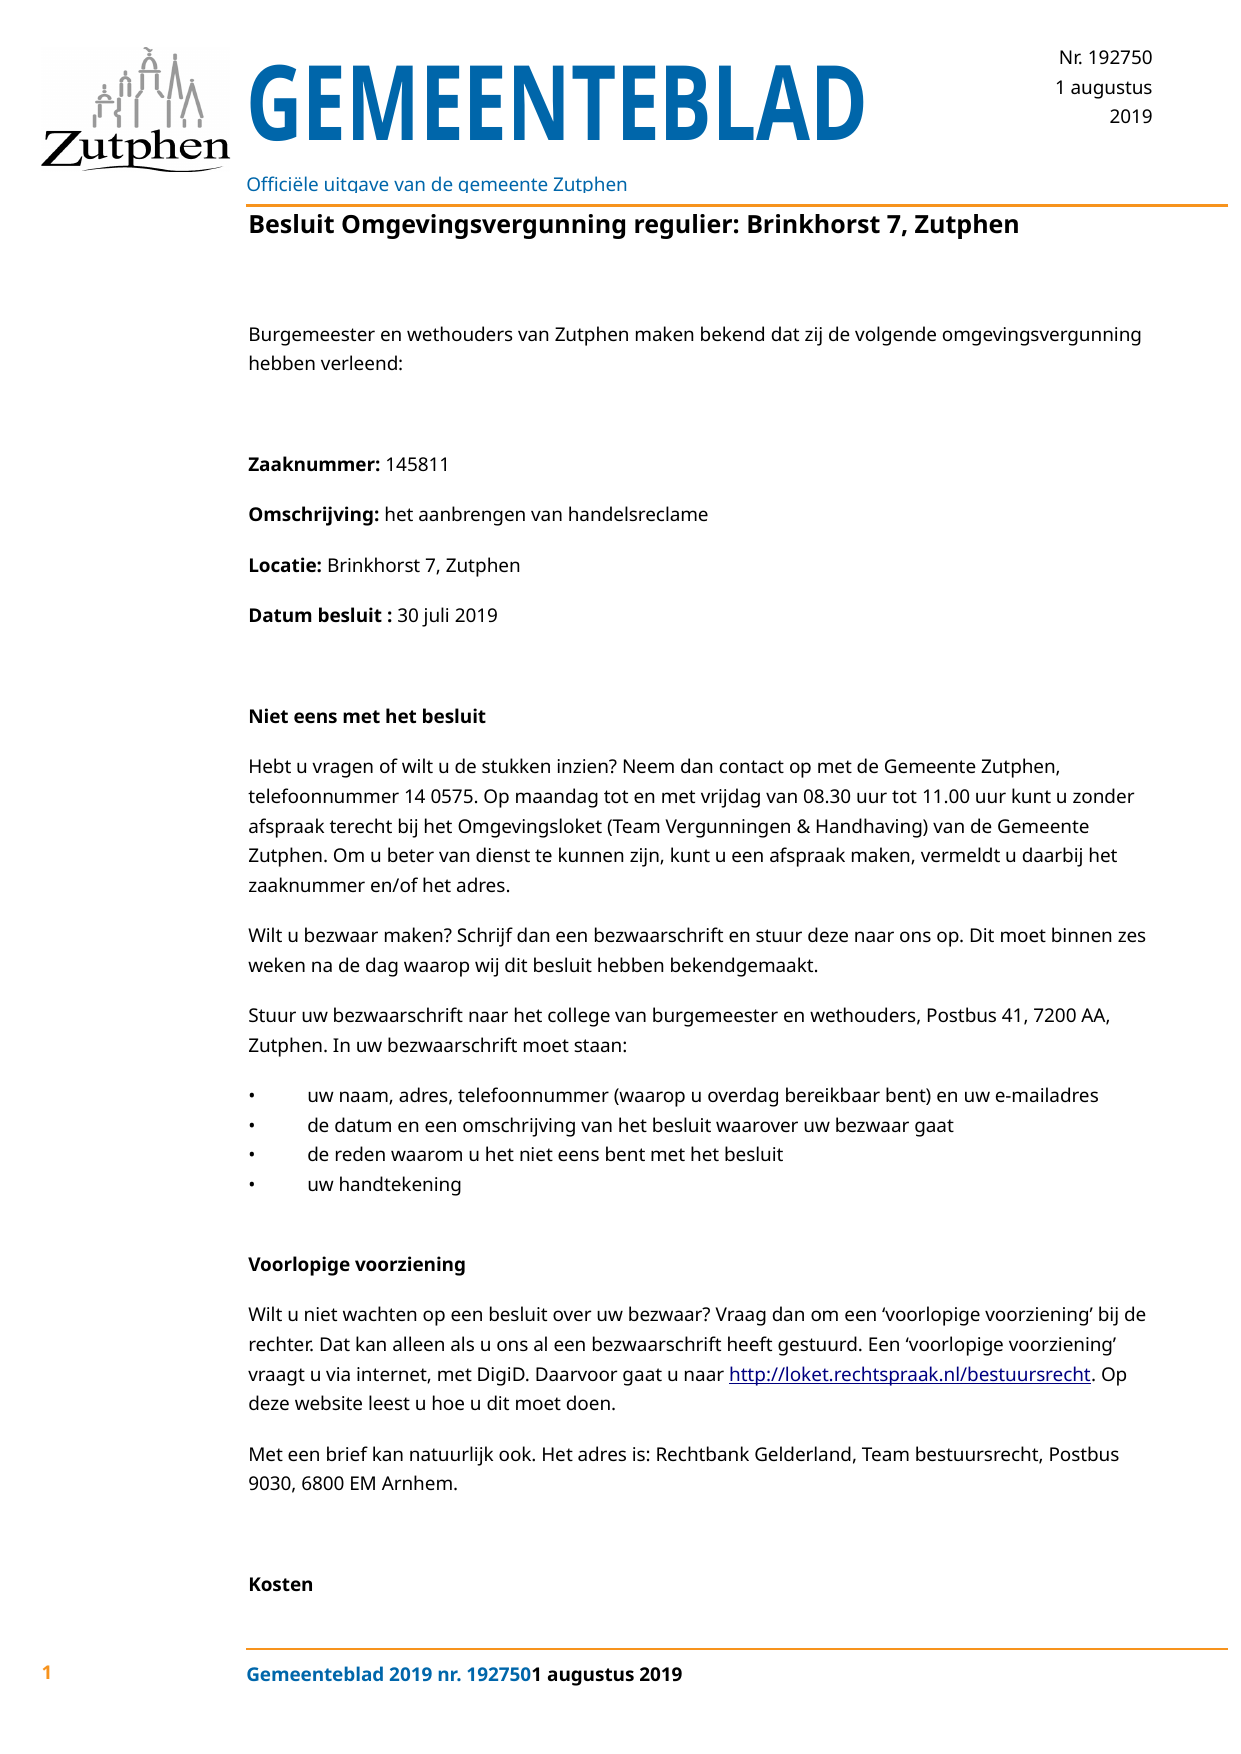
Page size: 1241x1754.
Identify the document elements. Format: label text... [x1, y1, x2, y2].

list uw handtekening [248, 1171, 1152, 1197]
text Omschrijving: het aanbrengen van handelsreclame [248, 502, 1152, 527]
text Stuur uw bezwaarschrift naar het college van burgemeester en wethouders, Postbus 41, 7200 AA, Zutphen. In uw bezwaarschrift moet staan: [248, 1002, 1152, 1058]
text Wilt u bezwaar maken? Schrijf dan een bezwaarschrift en stuur deze naar ons op. Dit moet binnen zes weken na de dag waarop wij dit besluit hebben bekendgemaakt. [248, 922, 1152, 978]
text Datum besluit : 30 juli 2019 [248, 602, 1152, 628]
picture [41, 47, 231, 172]
text Hebt u vragen of wilt u de stukken inzien? Neem dan contact op met de Gemeente Zutphen, telefoonnummer 14 0575. Op maandag tot en met vrijdag van 08.30 uur tot 11.00 uur kunt u zonder afspraak terecht bij het Omgevingsloket (Team Vergunningen & Handhaving) van de Gemeente Zutphen. Om u beter van dienst te kunnen zijn, kunt u een afspraak maken, vermeldt u daarbij het zaaknummer en/of het adres. [248, 754, 1152, 898]
text Locatie: Brinkhorst 7, Zutphen [248, 552, 1152, 578]
text Met een brief kan natuurlijk ook. Het adres is: Rechtbank Gelderland, Team bestuursrecht, Postbus 9030, 6800 EM Arnhem. [248, 1441, 1152, 1496]
text Besluit Omgevingsvergunning regulier: Brinkhorst 7, Zutphen [248, 207, 1152, 241]
text Niet eens met het besluit [248, 703, 1152, 729]
text Wilt u niet wachten op een besluit over uw bezwaar? Vraag dan om een ‘voorlopige voorziening’ bij de rechter. Dat kan alleen als u ons al een bezwaarschrift heeft gestuurd. Een ‘voorlopige voorziening’ vraagt u via internet, met DigiD. Daarvoor gaat u naar http://loket.rechtspraak.nl/bestuursrecht. Op deze website leest u hoe u dit moet doen. [248, 1302, 1152, 1416]
list de datum en een omschrijving van het besluit waarover uw bezwaar gaat [248, 1112, 1152, 1138]
text Zaaknummer: 145811 [248, 451, 1152, 477]
list uw naam, adres, telefoonnummer (waarop u overdag bereikbaar bent) en uw e-mailadres [248, 1082, 1152, 1108]
list de reden waarom u het niet eens bent met het besluit [248, 1142, 1152, 1167]
text Kosten [248, 1571, 1152, 1597]
text Burgemeester en wethouders van Zutphen maken bekend dat zij de volgende omgevingsvergunning hebben verleend: [248, 321, 1152, 376]
text Voorlopige voorziening [248, 1251, 1152, 1277]
